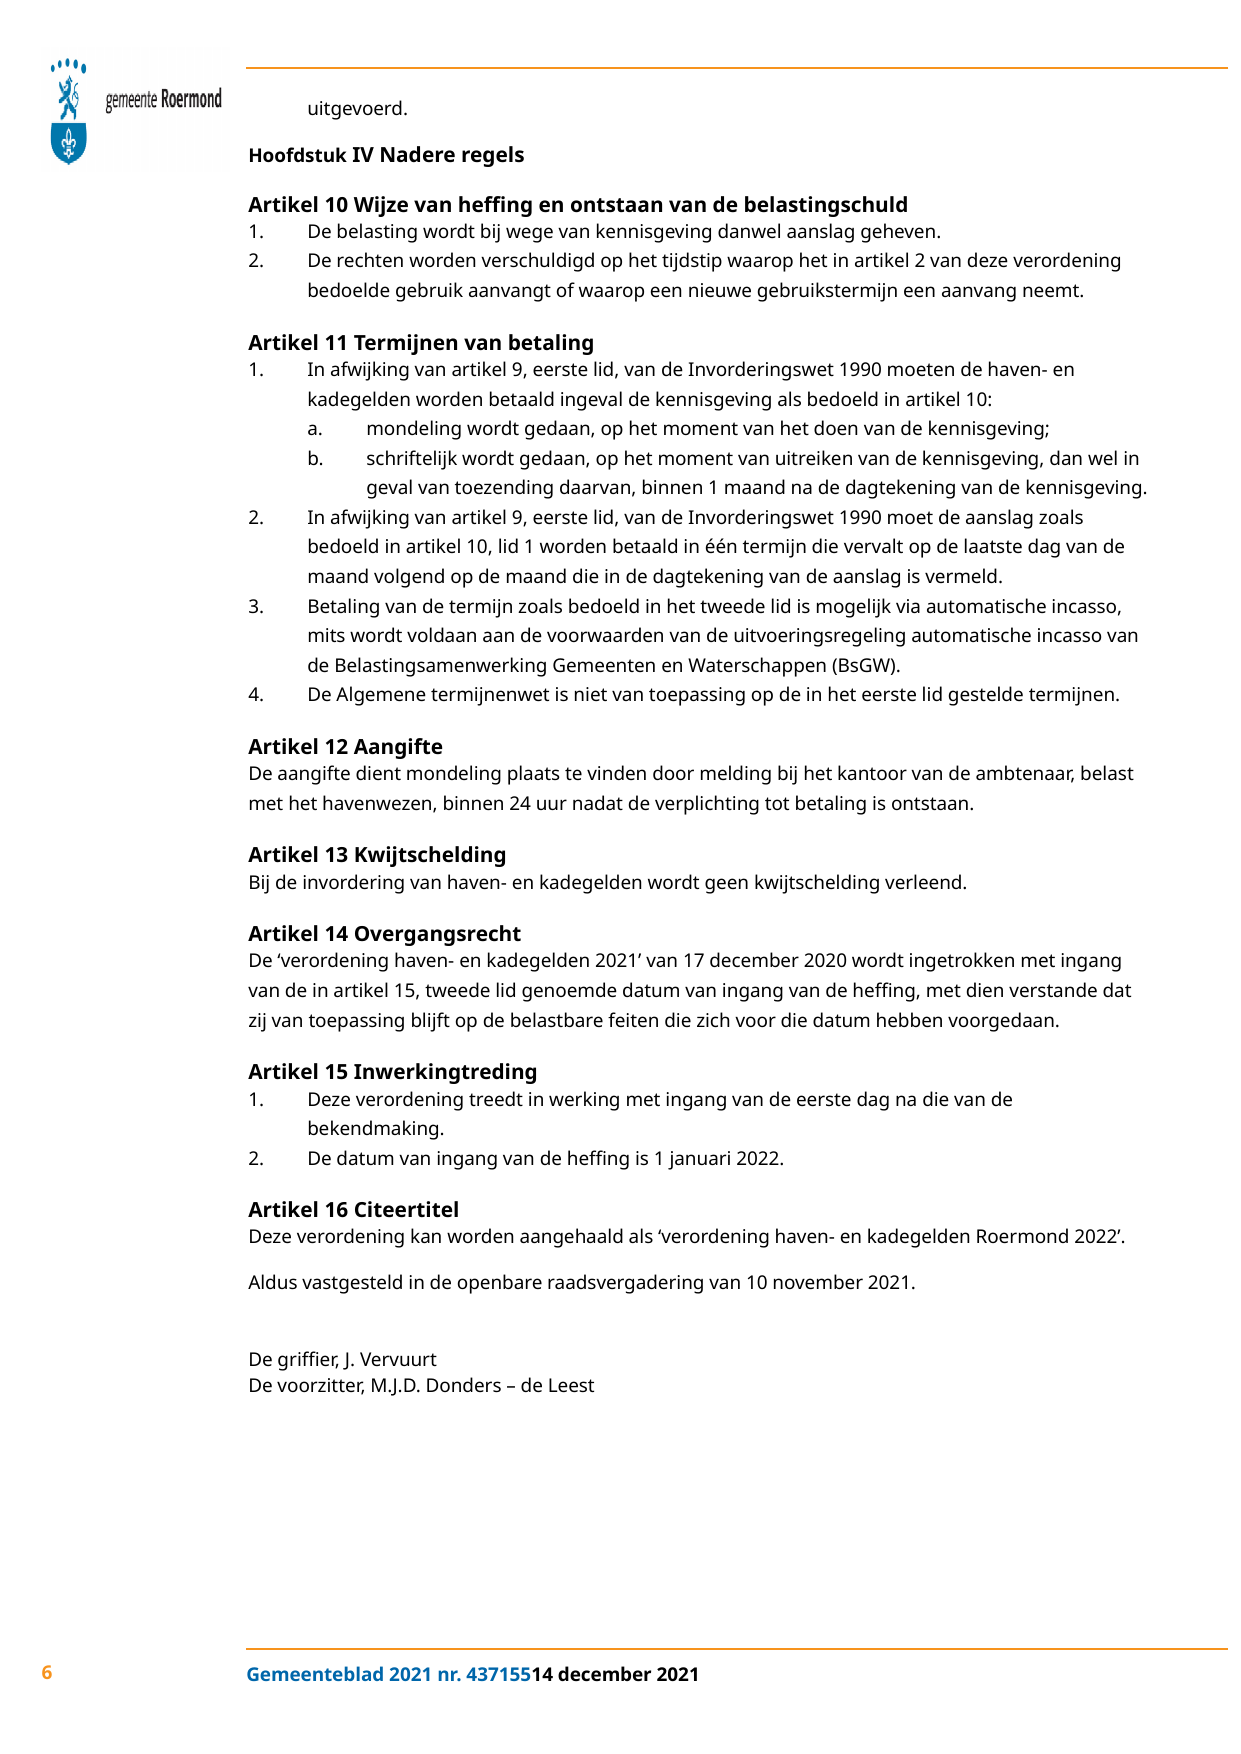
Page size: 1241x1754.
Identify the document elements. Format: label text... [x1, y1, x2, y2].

text Artikel 12 Aangifte [248, 732, 1152, 760]
list Betaling van de termijn zoals bedoeld in het tweede lid is mogelijk via automatische incasso, mits wordt voldaan aan de voorwaarden van de uitvoeringsregeling automatische incasso van de Belastingsamenwerking Gemeenten en Waterschappen (BsGW). [248, 593, 1152, 678]
list Deze verordening treedt in werking met ingang van de eerste dag na die van de bekendmaking. [248, 1086, 1152, 1141]
text Artikel 11 Termijnen van betaling [248, 328, 1152, 356]
list De belasting wordt bij wege van kennisgeving danwel aanslag geheven. [248, 218, 1152, 244]
list In afwijking van artikel 9, eerste lid, van de Invorderingswet 1990 moet de aanslag zoals bedoeld in artikel 10, lid 1 worden betaald in één termijn die vervalt op de laatste dag van de maand volgend op de maand die in de dagtekening van de aanslag is vermeld. [248, 504, 1152, 589]
text Deze verordening kan worden aangehaald als ‘verordening haven- en kadegelden Roermond 2022’. [248, 1224, 1152, 1249]
text Artikel 16 Citeertitel [248, 1195, 1152, 1224]
text Hoofdstuk IV Nadere regels [248, 140, 1152, 169]
list De Algemene termijnenwet is niet van toepassing op de in het eerste lid gestelde termijnen. [248, 682, 1152, 707]
text Artikel 15 Inwerkingtreding [248, 1057, 1152, 1086]
text Artikel 13 Kwijtschelding [248, 840, 1152, 869]
text De ‘verordening haven- en kadegelden 2021’ van 17 december 2020 wordt ingetrokken met ingang van de in artikel 15, tweede lid genoemde datum van ingang van de heffing, met dien verstande dat zij van toepassing blijft op de belastbare feiten die zich voor die datum hebben voorgedaan. [248, 948, 1152, 1033]
text Artikel 10 Wijze van heffing en ontstaan van de belastingschuld [248, 190, 1152, 218]
list mondeling wordt gedaan, op het moment van het doen van de kennisgeving; [307, 415, 1152, 441]
text Bij de invordering van haven- en kadegelden wordt geen kwijtschelding verleend. [248, 869, 1152, 894]
list schriftelijk wordt gedaan, op het moment van uitreiken van de kennisgeving, dan wel in geval van toezending daarvan, binnen 1 maand na de dagtekening van de kennisgeving. [307, 445, 1152, 500]
list In afwijking van artikel 9, eerste lid, van de Invorderingswet 1990 moeten de haven- en kadegelden worden betaald ingeval de kennisgeving als bedoeld in artikel 10: [248, 356, 1152, 411]
list uitgevoerd. [248, 95, 1152, 121]
text De aangifte dient mondeling plaats te vinden door melding bij het kantoor van de ambtenaar, belast met het havenwezen, binnen 24 uur nadat de verplichting tot betaling is ontstaan. [248, 760, 1152, 816]
list De rechten worden verschuldigd op het tijdstip waarop het in artikel 2 van deze verordening bedoelde gebruik aanvangt of waarop een nieuwe gebruikstermijn een aanvang neemt. [248, 248, 1152, 303]
text Artikel 14 Overgangsrecht [248, 919, 1152, 948]
picture [41, 47, 231, 172]
list De datum van ingang van de heffing is 1 januari 2022. [248, 1145, 1152, 1171]
text Aldus vastgesteld in de openbare raadsvergadering van 10 november 2021. [248, 1269, 1152, 1295]
text De griffier, J. Vervuurt [248, 1347, 1152, 1372]
text De voorzitter, M.J.D. Donders – de Leest [248, 1372, 1152, 1398]
